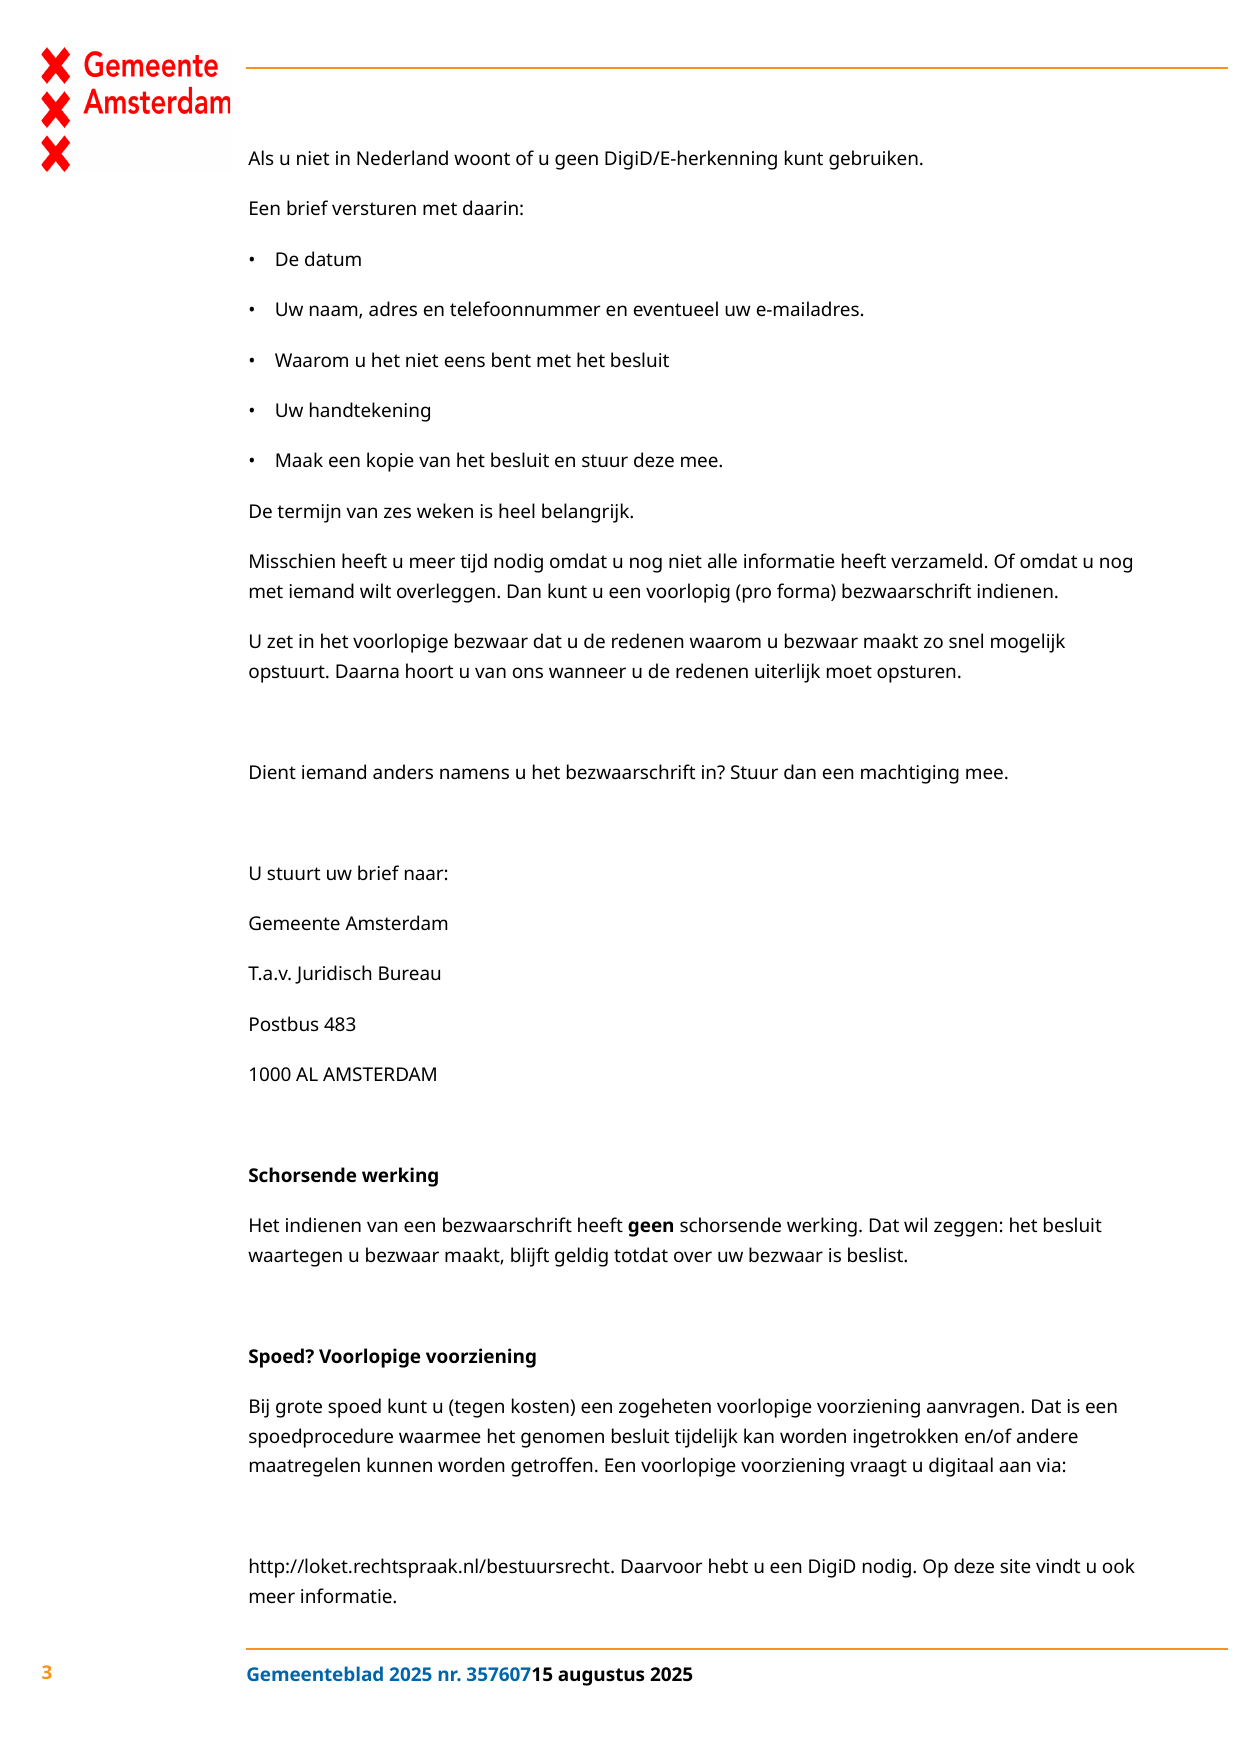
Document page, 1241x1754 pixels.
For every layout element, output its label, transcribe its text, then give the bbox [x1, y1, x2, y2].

text Schorsende werking [248, 1162, 1152, 1188]
text • Uw handtekening [248, 397, 1152, 423]
text Gemeente Amsterdam [248, 910, 1152, 936]
picture [41, 47, 231, 172]
text Postbus 483 [248, 1011, 1152, 1037]
text http://loket.rechtspraak.nl/bestuursrecht. Daarvoor hebt u een DigiD nodig. Op deze site vindt u ook meer informatie. [248, 1553, 1152, 1609]
text Misschien heeft u meer tijd nodig omdat u nog niet alle informatie heeft verzameld. Of omdat u nog met iemand wilt overleggen. Dan kunt u een voorlopig (pro forma) bezwaarschrift indienen. [248, 548, 1152, 604]
text U zet in het voorlopige bezwaar dat u de redenen waarom u bezwaar maakt zo snel mogelijk opstuurt. Daarna hoort u van ons wanneer u de redenen uiterlijk moet opsturen. [248, 628, 1152, 684]
text Bij grote spoed kunt u (tegen kosten) een zogeheten voorlopige voorziening aanvragen. Dat is een spoedprocedure waarmee het genomen besluit tijdelijk kan worden ingetrokken en/of andere maatregelen kunnen worden getroffen. Een voorlopige voorziening vraagt u digitaal aan via: [248, 1393, 1152, 1478]
text • Waarom u het niet eens bent met het besluit [248, 347, 1152, 373]
text Als u niet in Nederland woont of u geen DigiD/E-herkenning kunt gebruiken. [248, 145, 1152, 171]
text • Maak een kopie van het besluit en stuur deze mee. [248, 448, 1152, 473]
text Het indienen van een bezwaarschrift heeft geen schorsende werking. Dat wil zeggen: het besluit waartegen u bezwaar maakt, blijft geldig totdat over uw bezwaar is beslist. [248, 1213, 1152, 1268]
text De termijn van zes weken is heel belangrijk. [248, 498, 1152, 524]
text Een brief versturen met daarin: [248, 196, 1152, 221]
text Spoed? Voorlopige voorziening [248, 1343, 1152, 1369]
text T.a.v. Juridisch Bureau [248, 961, 1152, 986]
text U stuurt uw brief naar: [248, 860, 1152, 886]
text • Uw naam, adres en telefoonnummer en eventueel uw e-mailadres. [248, 296, 1152, 322]
text Dient iemand anders namens u het bezwaarschrift in? Stuur dan een machtiging mee. [248, 759, 1152, 785]
text 1000 AL AMSTERDAM [248, 1061, 1152, 1087]
text • De datum [248, 246, 1152, 272]
